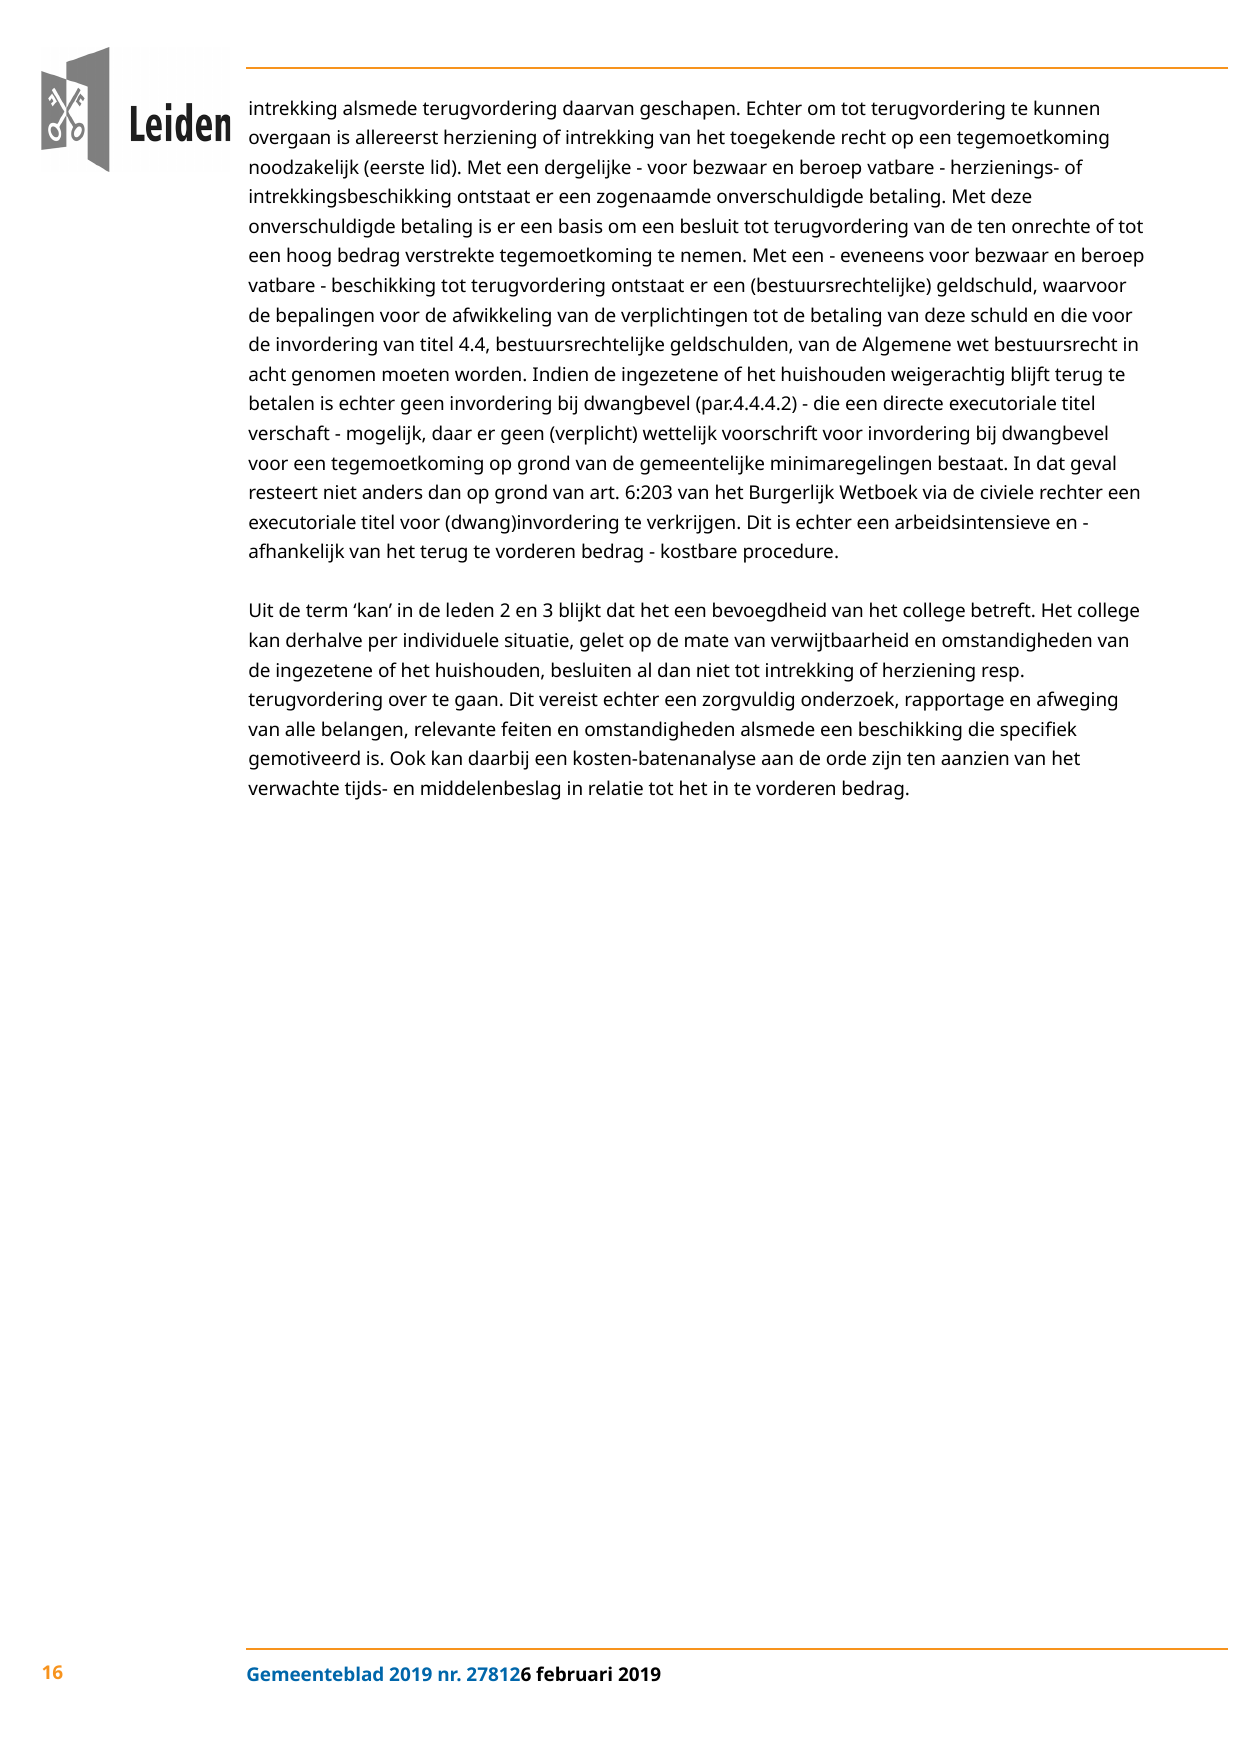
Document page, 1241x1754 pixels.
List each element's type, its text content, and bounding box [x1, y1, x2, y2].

text intrekking alsmede terugvordering daarvan geschapen. Echter om tot terugvordering te kunnen overgaan is allereerst herziening of intrekking van het toegekende recht op een tegemoetkoming noodzakelijk (eerste lid). Met een dergelijke - voor bezwaar en beroep vatbare - herzienings- of intrekkingsbeschikking ontstaat er een zogenaamde onverschuldigde betaling. Met deze onverschuldigde betaling is er een basis om een besluit tot terugvordering van de ten onrechte of tot een hoog bedrag verstrekte tegemoetkoming te nemen. Met een - eveneens voor bezwaar en beroep vatbare - beschikking tot terugvordering ontstaat er een (bestuursrechtelijke) geldschuld, waarvoor de bepalingen voor de afwikkeling van de verplichtingen tot de betaling van deze schuld en die voor de invordering van titel 4.4, bestuursrechtelijke geldschulden, van de Algemene wet bestuursrecht in acht genomen moeten worden. Indien de ingezetene of het huishouden weigerachtig blijft terug te betalen is echter geen invordering bij dwangbevel (par.4.4.4.2) - die een directe executoriale titel verschaft - mogelijk, daar er geen (verplicht) wettelijk voorschrift voor invordering bij dwangbevel voor een tegemoetkoming op grond van de gemeentelijke minimaregelingen bestaat. In dat geval resteert niet anders dan op grond van art. 6:203 van het Burgerlijk Wetboek via de civiele rechter een executoriale titel voor (dwang)invordering te verkrijgen. Dit is echter een arbeidsintensieve en - afhankelijk van het terug te vorderen bedrag - kostbare procedure. [248, 95, 1152, 564]
text Uit de term ‘kan’ in de leden 2 en 3 blijkt dat het een bevoegdheid van het college betreft. Het college kan derhalve per individuele situatie, gelet op de mate van verwijtbaarheid en omstandigheden van de ingezetene of het huishouden, besluiten al dan niet tot intrekking of herziening resp. terugvordering over te gaan. Dit vereist echter een zorgvuldig onderzoek, rapportage en afweging van alle belangen, relevante feiten en omstandigheden alsmede een beschikking die specifiek gemotiveerd is. Ook kan daarbij een kosten-batenanalyse aan de orde zijn ten aanzien van het verwachte tijds- en middelenbeslag in relatie tot het in te vorderen bedrag. [248, 598, 1152, 801]
picture [41, 47, 231, 172]
